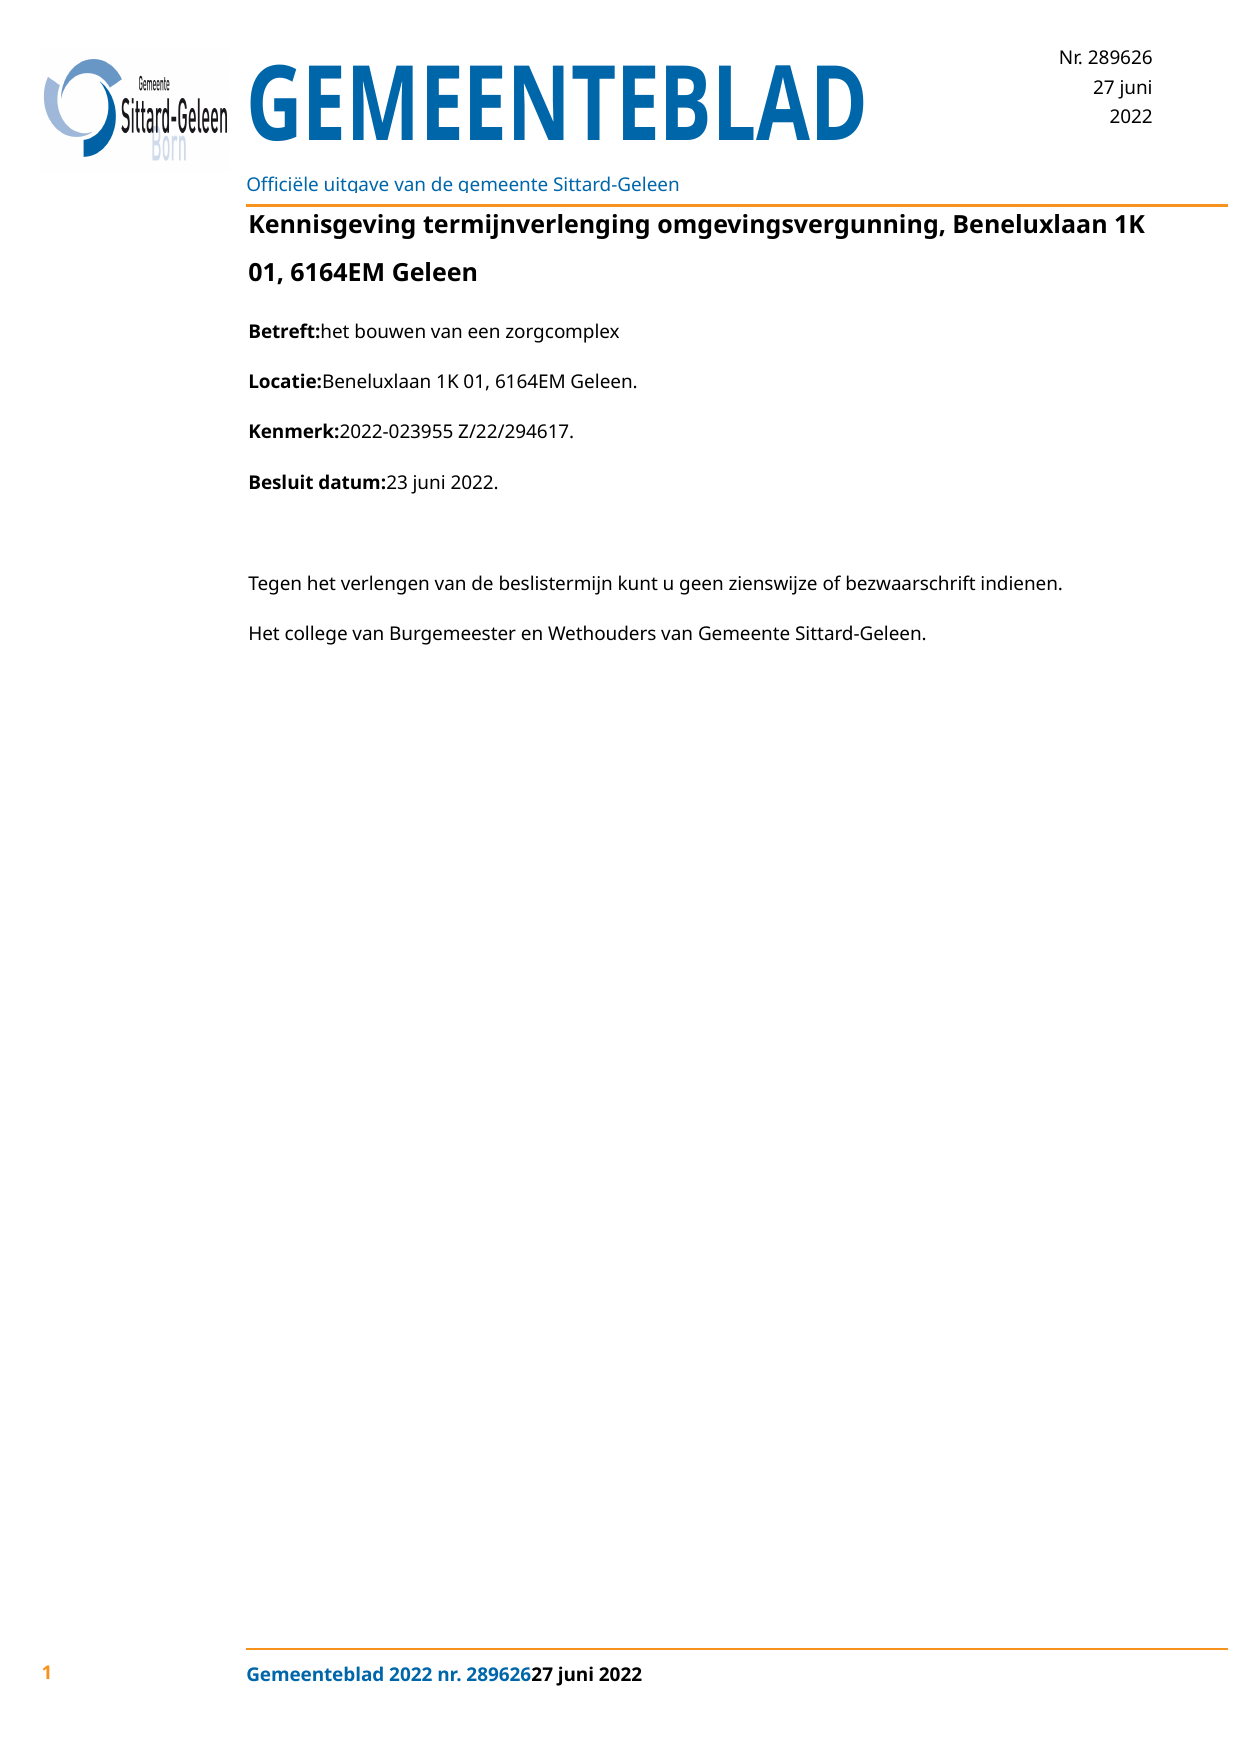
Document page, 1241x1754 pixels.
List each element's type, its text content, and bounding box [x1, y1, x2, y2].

text Tegen het verlengen van de beslistermijn kunt u geen zienswijze of bezwaarschrift indienen. [248, 570, 1152, 596]
text Kenmerk:2022-023955 Z/22/294617. [248, 419, 1152, 444]
text Locatie:Beneluxlaan 1K 01, 6164EM Geleen. [248, 368, 1152, 394]
text Betreft:het bouwen van een zorgcomplex [248, 318, 1152, 344]
text Het college van Burgemeester en Wethouders van Gemeente Sittard-Geleen. [248, 620, 1152, 646]
picture [41, 47, 231, 172]
text Besluit datum:23 juni 2022. [248, 469, 1152, 495]
text Kennisgeving termijnverlenging omgevingsvergunning, Beneluxlaan 1K 01, 6164EM Geleen [248, 207, 1152, 288]
